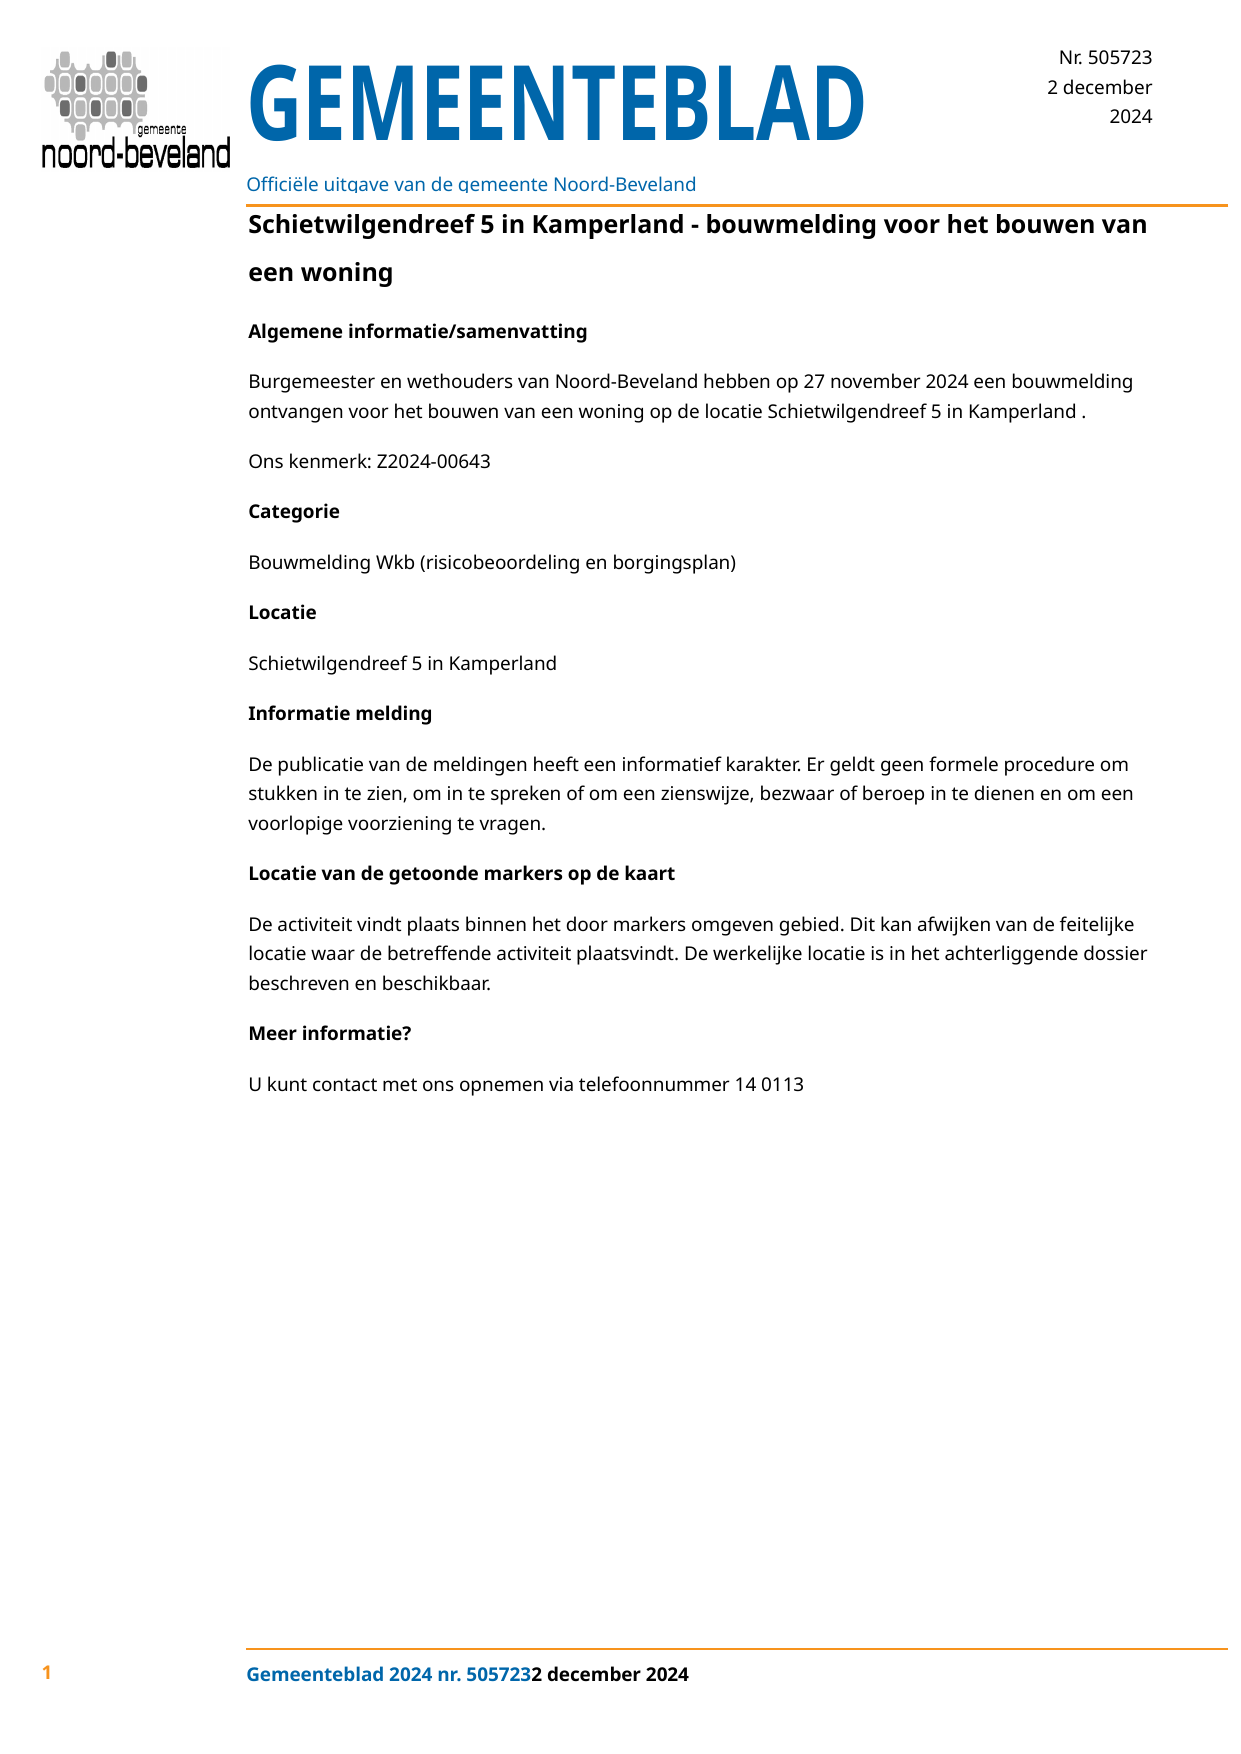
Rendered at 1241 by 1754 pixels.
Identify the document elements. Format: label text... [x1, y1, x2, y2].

text Schietwilgendreef 5 in Kamperland - bouwmelding voor het bouwen van een woning [248, 207, 1152, 288]
text Locatie [248, 599, 1152, 625]
text Categorie [248, 499, 1152, 524]
text De publicatie van de meldingen heeft een informatief karakter. Er geldt geen formele procedure om stukken in te zien, om in te spreken of om een zienswijze, bezwaar of beroep in te dienen en om een voorlopige voorziening te vragen. [248, 751, 1152, 836]
text Schietwilgendreef 5 in Kamperland [248, 650, 1152, 676]
text Ons kenmerk: Z2024-00643 [248, 448, 1152, 474]
text Locatie van de getoonde markers op de kaart [248, 860, 1152, 886]
text Algemene informatie/samenvatting [248, 318, 1152, 344]
text Informatie melding [248, 700, 1152, 726]
text Meer informatie? [248, 1020, 1152, 1046]
text Bouwmelding Wkb (risicobeoordeling en borgingsplan) [248, 549, 1152, 575]
picture [41, 47, 231, 172]
text De activiteit vindt plaats binnen het door markers omgeven gebied. Dit kan afwijken van de feitelijke locatie waar de betreffende activiteit plaatsvindt. De werkelijke locatie is in het achterliggende dossier beschreven en beschikbaar. [248, 911, 1152, 996]
text Burgemeester en wethouders van Noord-Beveland hebben op 27 november 2024 een bouwmelding ontvangen voor het bouwen van een woning op de locatie Schietwilgendreef 5 in Kamperland . [248, 368, 1152, 424]
text U kunt contact met ons opnemen via telefoonnummer 14 0113 [248, 1071, 1152, 1097]
